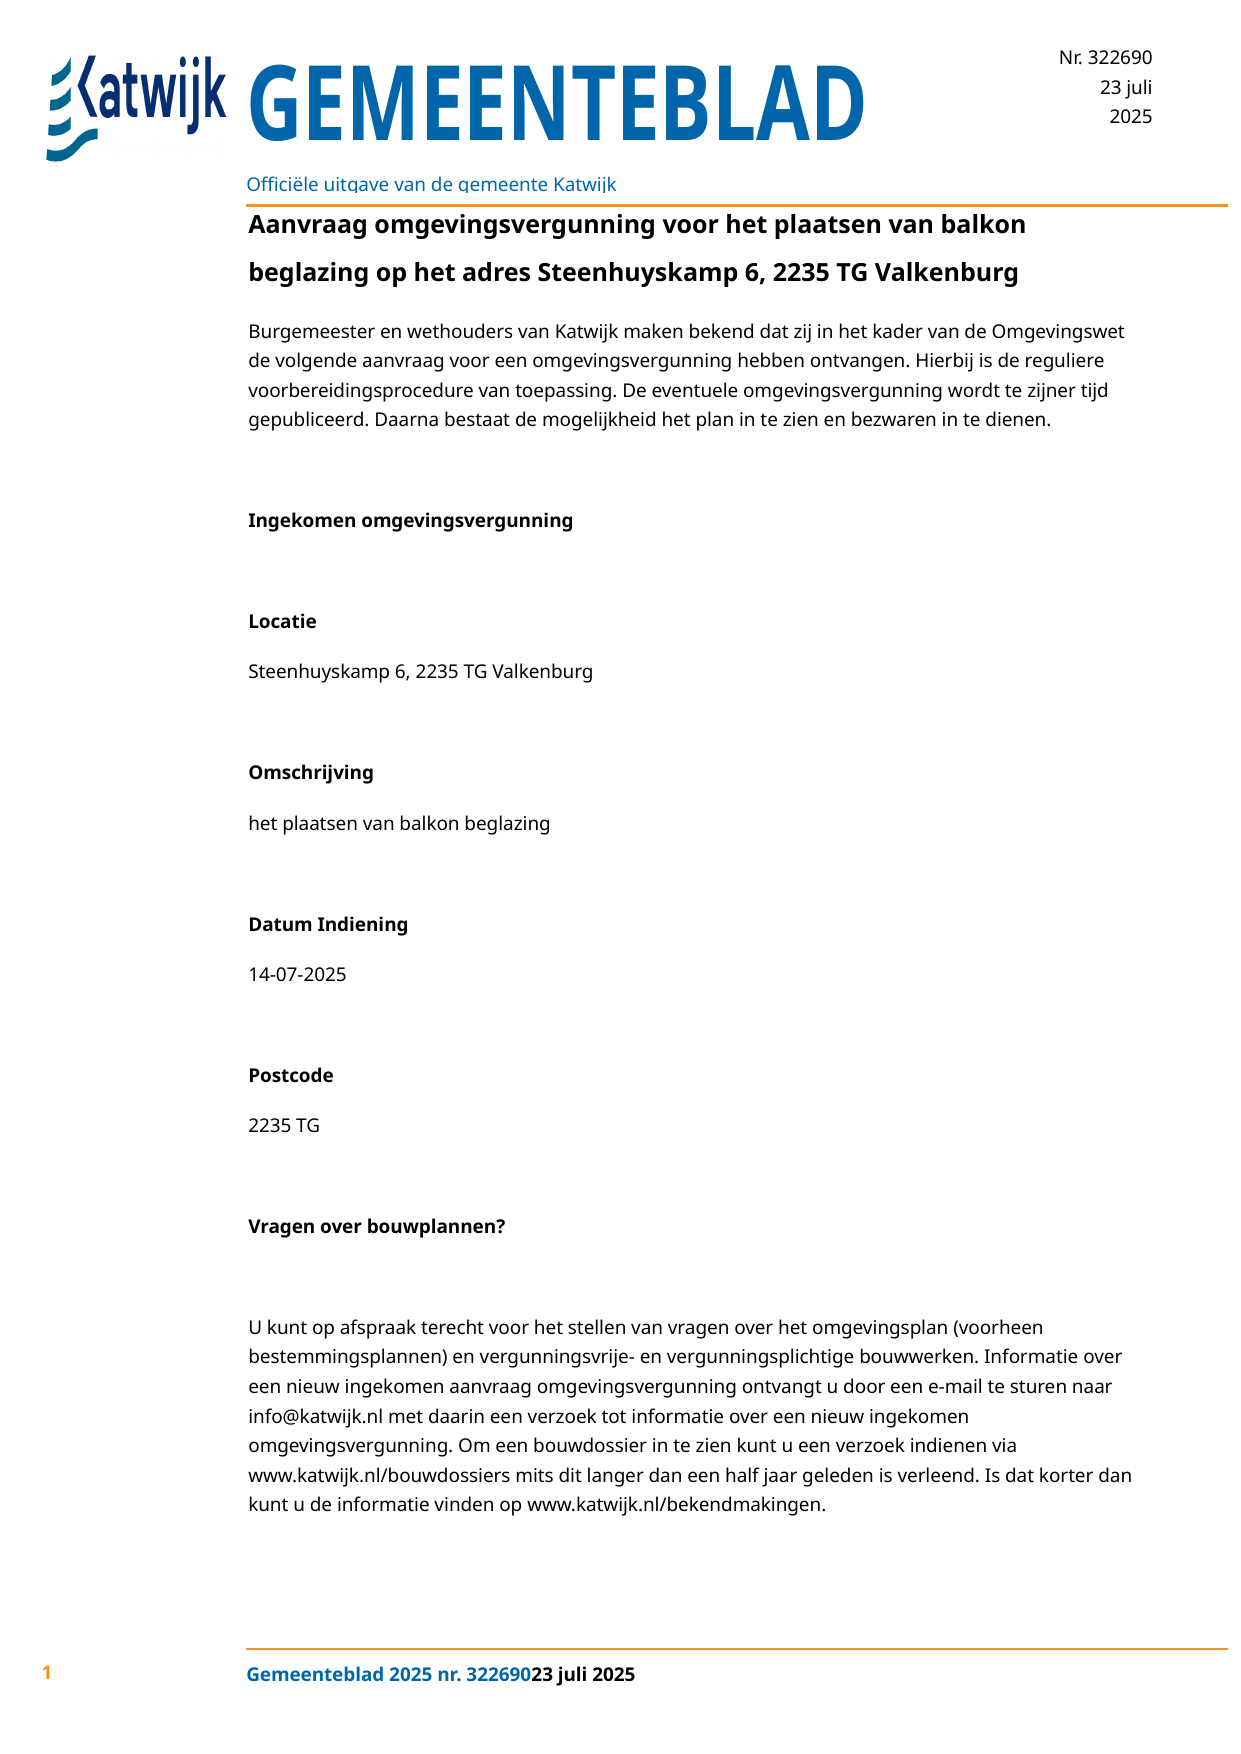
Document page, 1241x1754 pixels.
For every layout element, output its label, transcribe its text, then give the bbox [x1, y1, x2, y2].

text Steenhuyskamp 6, 2235 TG Valkenburg [248, 659, 1152, 684]
text Burgemeester en wethouders van Katwijk maken bekend dat zij in het kader van de Omgevingswet de volgende aanvraag voor een omgevingsvergunning hebben ontvangen. Hierbij is de reguliere voorbereidingsprocedure van toepassing. De eventuele omgevingsvergunning wordt te zijner tijd gepubliceerd. Daarna bestaat de mogelijkheid het plan in te zien en bezwaren in te dienen. [248, 318, 1152, 432]
text Ingekomen omgevingsvergunning [248, 507, 1152, 533]
text het plaatsen van balkon beglazing [248, 810, 1152, 836]
text Vragen over bouwplannen? [248, 1213, 1152, 1239]
text 14-07-2025 [248, 961, 1152, 987]
text Postcode [248, 1062, 1152, 1088]
text Omschrijving [248, 759, 1152, 785]
text 2235 TG [248, 1112, 1152, 1138]
text Datum Indiening [248, 911, 1152, 937]
text Locatie [248, 608, 1152, 634]
picture [41, 47, 231, 172]
text Aanvraag omgevingsvergunning voor het plaatsen van balkon beglazing op het adres Steenhuyskamp 6, 2235 TG Valkenburg [248, 207, 1152, 288]
text U kunt op afspraak terecht voor het stellen van vragen over het omgevingsplan (voorheen bestemmingsplannen) en vergunningsvrije- en vergunningsplichtige bouwwerken. Informatie over een nieuw ingekomen aanvraag omgevingsvergunning ontvangt u door een e-mail te sturen naar info@katwijk.nl met daarin een verzoek tot informatie over een nieuw ingekomen omgevingsvergunning. Om een bouwdossier in te zien kunt u een verzoek indienen via www.katwijk.nl/bouwdossiers mits dit langer dan een half jaar geleden is verleend. Is dat korter dan kunt u de informatie vinden op www.katwijk.nl/bekendmakingen. [248, 1314, 1152, 1517]
